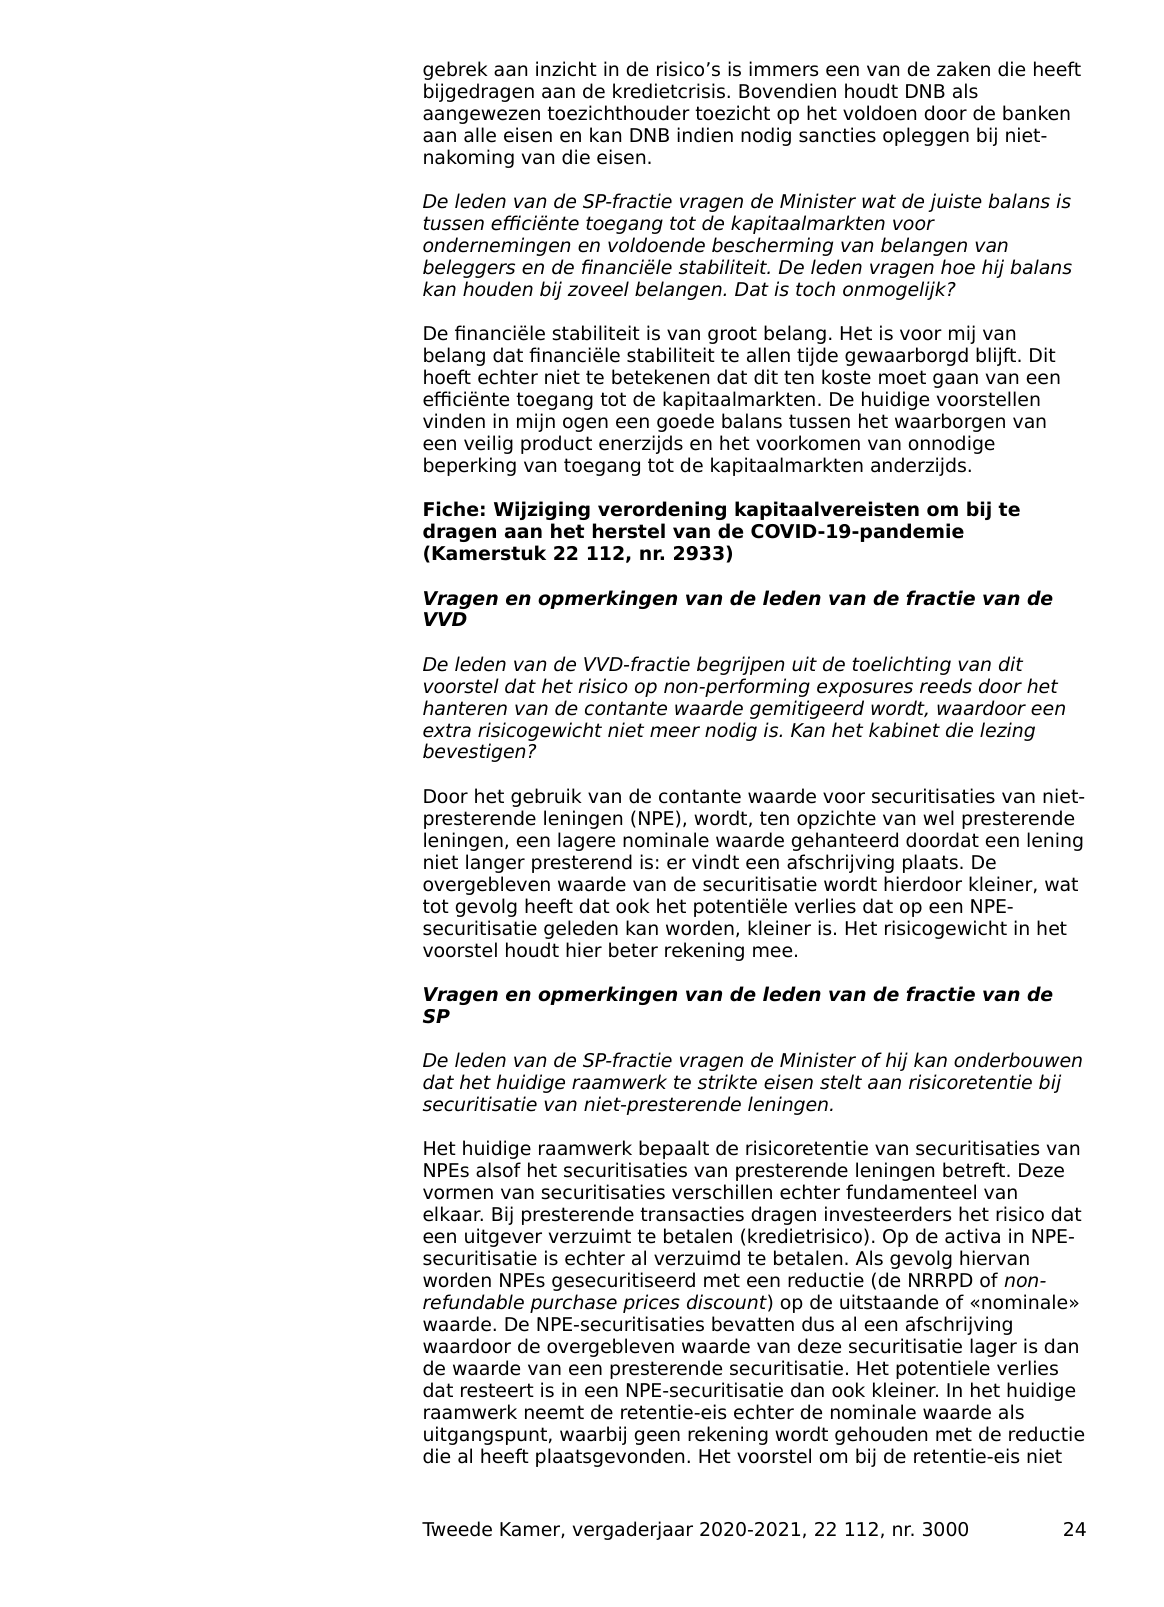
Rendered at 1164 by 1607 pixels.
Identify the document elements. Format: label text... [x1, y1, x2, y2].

subtitle Vragen en opmerkingen van de leden van de fractie van de VVD [422, 587, 1087, 631]
text Het huidige raamwerk bepaalt de risicoretentie van securitisaties van NPEs alsof het securitisaties van presterende leningen betreft. Deze vormen van securitisaties verschillen echter fundamenteel van elkaar. Bij presterende transacties dragen investeerders het risico dat een uitgever verzuimt te betalen (kredietrisico). Op de activa in NPE-securitisatie is echter al verzuimd te betalen. Als gevolg hiervan worden NPEs gesecuritiseerd met een reductie (de NRRPD of non-refundable purchase prices discount) op de uitstaande of «nominale» waarde. De NPE-securitisaties bevatten dus al een afschrijving waardoor de overgebleven waarde van deze securitisatie lager is dan de waarde van een presterende securitisatie. Het potentiele verlies dat resteert is in een NPE-securitisatie dan ook kleiner. In het huidige raamwerk neemt de retentie-eis echter de nominale waarde als uitgangspunt, waarbij geen rekening wordt gehouden met de reductie die al heeft plaatsgevonden. Het voorstel om bij de retentie-eis niet [422, 1138, 1087, 1468]
subtitle Fiche: Wijziging verordening kapitaalvereisten om bij te dragen aan het herstel van de COVID-19-pandemie (Kamerstuk 22 112, nr. 2933) [422, 499, 1087, 565]
text De leden van de VVD-fractie begrijpen uit de toelichting van dit voorstel dat het risico op non-performing exposures reeds door het hanteren van de contante waarde gemitigeerd wordt, waardoor een extra risicogewicht niet meer nodig is. Kan het kabinet die lezing bevestigen? [422, 653, 1087, 763]
text De leden van de SP-fractie vragen de Minister of hij kan onderbouwen dat het huidige raamwerk te strikte eisen stelt aan risicoretentie bij securitisatie van niet-presterende leningen. [422, 1050, 1087, 1116]
text De financiële stabiliteit is van groot belang. Het is voor mij van belang dat financiële stabiliteit te allen tijde gewaarborgd blijft. Dit hoeft echter niet te betekenen dat dit ten koste moet gaan van een efficiënte toegang tot de kapitaalmarkten. De huidige voorstellen vinden in mijn ogen een goede balans tussen het waarborgen van een veilig product enerzijds en het voorkomen van onnodige beperking van toegang tot de kapitaalmarkten anderzijds. [422, 323, 1087, 477]
text Door het gebruik van de contante waarde voor securitisaties van niet-presterende leningen (NPE), wordt, ten opzichte van wel presterende leningen, een lagere nominale waarde gehanteerd doordat een lening niet langer presterend is: er vindt een afschrijving plaats. De overgebleven waarde van de securitisatie wordt hierdoor kleiner, wat tot gevolg heeft dat ook het potentiële verlies dat op een NPE-securitisatie geleden kan worden, kleiner is. Het risicogewicht in het voorstel houdt hier beter rekening mee. [422, 786, 1087, 961]
text gebrek aan inzicht in de risico’s is immers een van de zaken die heeft bijgedragen aan de kredietcrisis. Bovendien houdt DNB als aangewezen toezichthouder toezicht op het voldoen door de banken aan alle eisen en kan DNB indien nodig sancties opleggen bij niet-nakoming van die eisen. [422, 59, 1087, 169]
text De leden van de SP-fractie vragen de Minister wat de juiste balans is tussen efficiënte toegang tot de kapitaalmarkten voor ondernemingen en voldoende bescherming van belangen van beleggers en de financiële stabiliteit. De leden vragen hoe hij balans kan houden bij zoveel belangen. Dat is toch onmogelijk? [422, 191, 1087, 301]
subtitle Vragen en opmerkingen van de leden van de fractie van de SP [422, 984, 1087, 1028]
